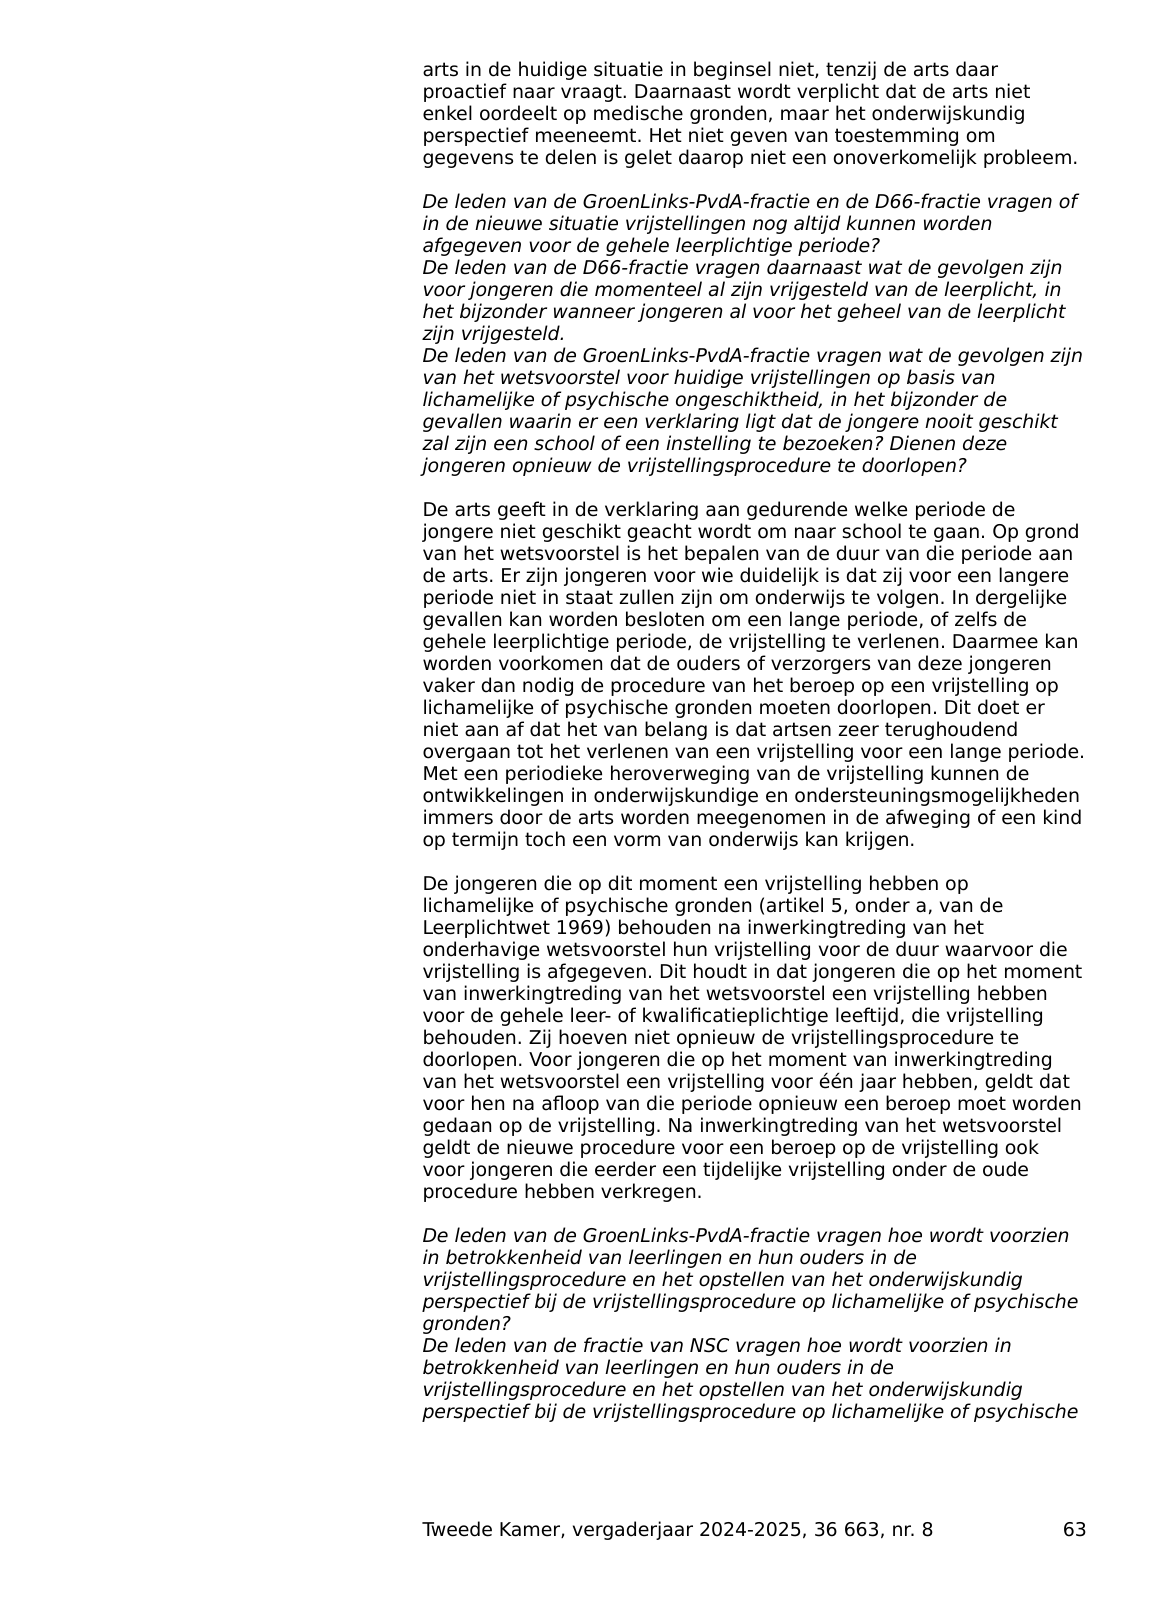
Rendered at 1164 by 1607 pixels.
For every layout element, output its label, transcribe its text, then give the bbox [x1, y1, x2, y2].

text De leden van de D66-fractie vragen daarnaast wat de gevolgen zijn voor jongeren die momenteel al zijn vrijgesteld van de leerplicht, in het bijzonder wanneer jongeren al voor het geheel van de leerplicht zijn vrijgesteld. [422, 257, 1087, 345]
text De leden van de GroenLinks-PvdA-fractie vragen wat de gevolgen zijn van het wetsvoorstel voor huidige vrijstellingen op basis van lichamelijke of psychische ongeschiktheid, in het bijzonder de gevallen waarin er een verklaring ligt dat de jongere nooit geschikt zal zijn een school of een instelling te bezoeken? Dienen deze jongeren opnieuw de vrijstellingsprocedure te doorlopen? [422, 345, 1087, 477]
text De leden van de GroenLinks-PvdA-fractie vragen hoe wordt voorzien in betrokkenheid van leerlingen en hun ouders in de vrijstellingsprocedure en het opstellen van het onderwijskundig perspectief bij de vrijstellingsprocedure op lichamelijke of psychische gronden? [422, 1225, 1087, 1335]
text De jongeren die op dit moment een vrijstelling hebben op lichamelijke of psychische gronden (artikel 5, onder a, van de Leerplichtwet 1969) behouden na inwerkingtreding van het onderhavige wetsvoorstel hun vrijstelling voor de duur waarvoor die vrijstelling is afgegeven. Dit houdt in dat jongeren die op het moment van inwerkingtreding van het wetsvoorstel een vrijstelling hebben voor de gehele leer- of kwalificatieplichtige leeftijd, die vrijstelling behouden. Zij hoeven niet opnieuw de vrijstellingsprocedure te doorlopen. Voor jongeren die op het moment van inwerkingtreding van het wetsvoorstel een vrijstelling voor één jaar hebben, geldt dat voor hen na afloop van die periode opnieuw een beroep moet worden gedaan op de vrijstelling. Na inwerkingtreding van het wetsvoorstel geldt de nieuwe procedure voor een beroep op de vrijstelling ook voor jongeren die eerder een tijdelijke vrijstelling onder de oude procedure hebben verkregen. [422, 873, 1087, 1203]
text De leden van de fractie van NSC vragen hoe wordt voorzien in betrokkenheid van leerlingen en hun ouders in de vrijstellingsprocedure en het opstellen van het onderwijskundig perspectief bij de vrijstellingsprocedure op lichamelijke of psychische [422, 1335, 1087, 1423]
text De leden van de GroenLinks-PvdA-fractie en de D66-fractie vragen of in de nieuwe situatie vrijstellingen nog altijd kunnen worden afgegeven voor de gehele leerplichtige periode? [422, 191, 1087, 257]
text arts in de huidige situatie in beginsel niet, tenzij de arts daar proactief naar vraagt. Daarnaast wordt verplicht dat de arts niet enkel oordeelt op medische gronden, maar het onderwijskundig perspectief meeneemt. Het niet geven van toestemming om gegevens te delen is gelet daarop niet een onoverkomelijk probleem. [422, 59, 1087, 169]
text De arts geeft in de verklaring aan gedurende welke periode de jongere niet geschikt geacht wordt om naar school te gaan. Op grond van het wetsvoorstel is het bepalen van de duur van die periode aan de arts. Er zijn jongeren voor wie duidelijk is dat zij voor een langere periode niet in staat zullen zijn om onderwijs te volgen. In dergelijke gevallen kan worden besloten om een lange periode, of zelfs de gehele leerplichtige periode, de vrijstelling te verlenen. Daarmee kan worden voorkomen dat de ouders of verzorgers van deze jongeren vaker dan nodig de procedure van het beroep op een vrijstelling op lichamelijke of psychische gronden moeten doorlopen. Dit doet er niet aan af dat het van belang is dat artsen zeer terughoudend overgaan tot het verlenen van een vrijstelling voor een lange periode. Met een periodieke heroverweging van de vrijstelling kunnen de ontwikkelingen in onderwijskundige en ondersteuningsmogelijkheden immers door de arts worden meegenomen in de afweging of een kind op termijn toch een vorm van onderwijs kan krijgen. [422, 499, 1087, 851]
